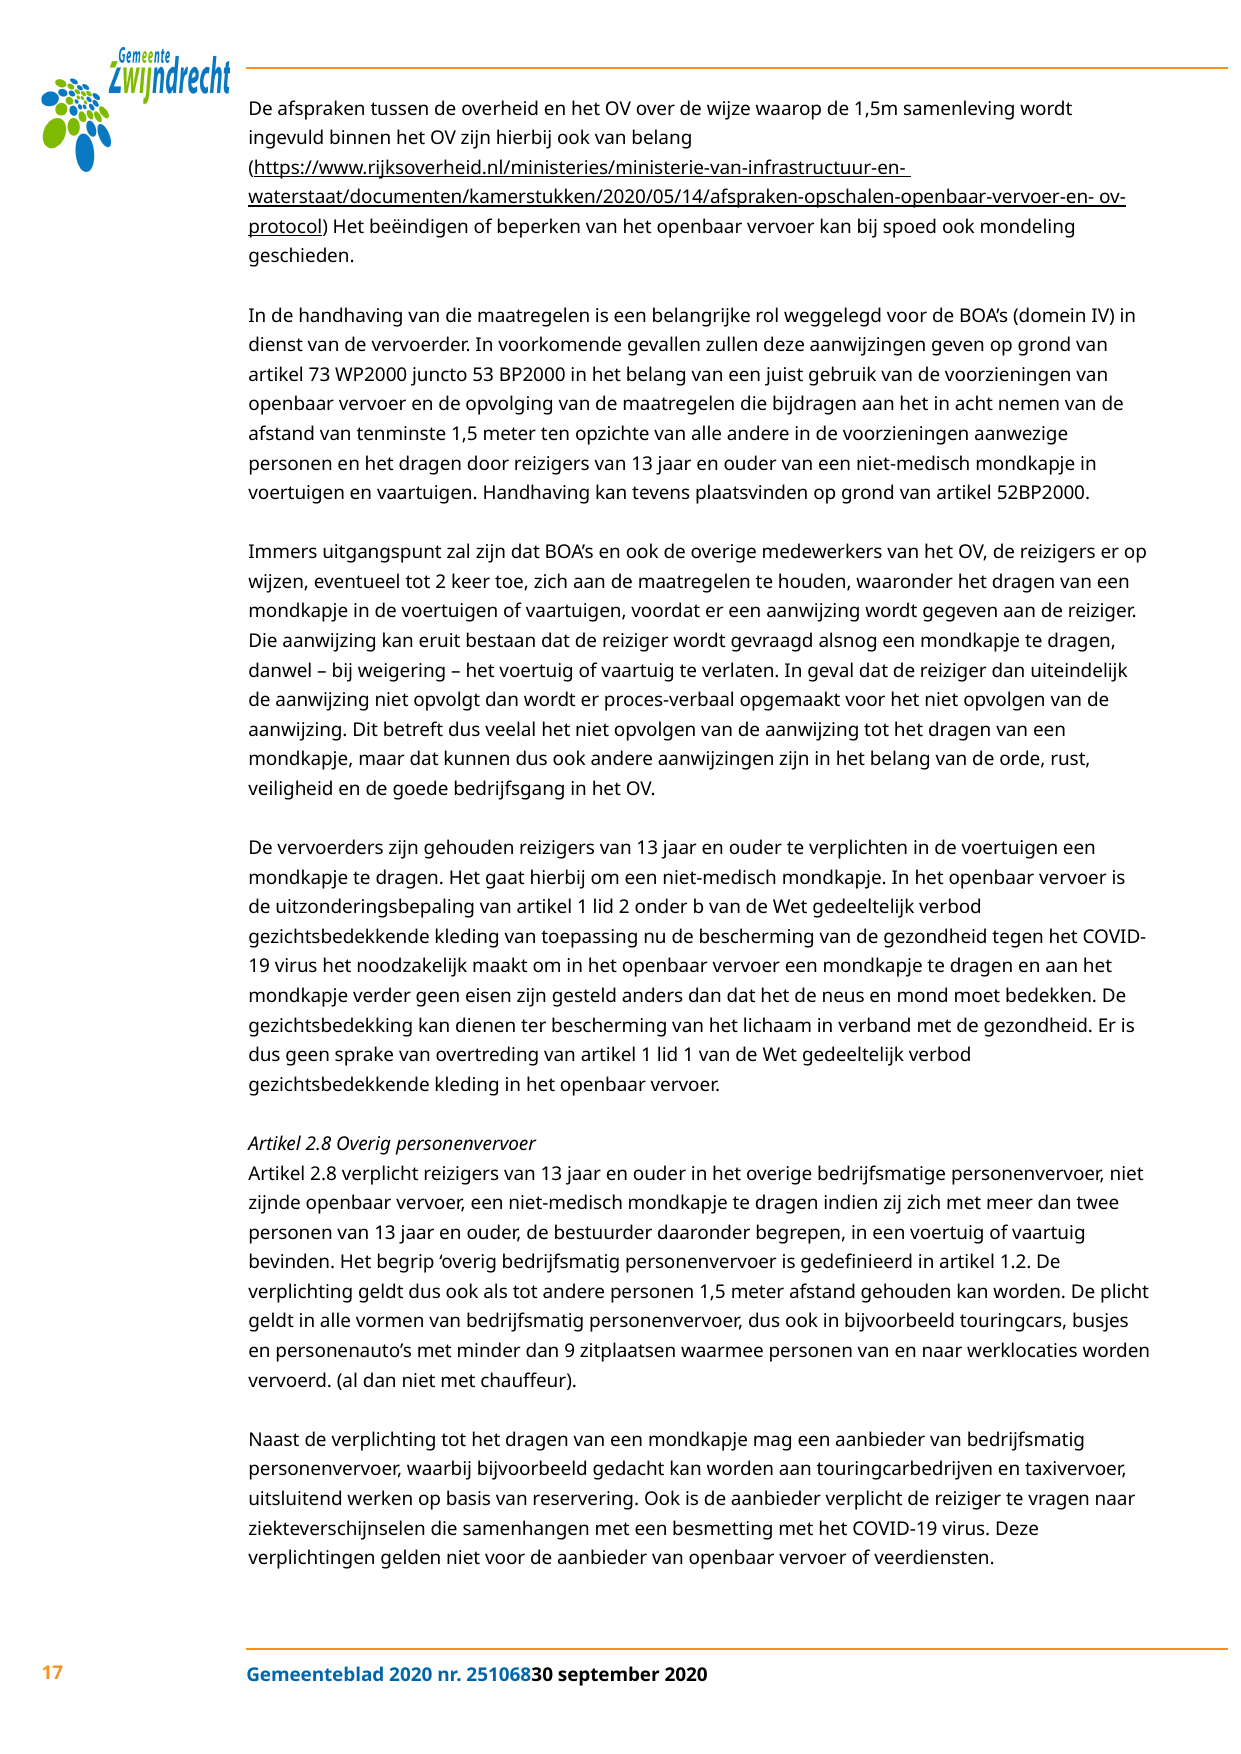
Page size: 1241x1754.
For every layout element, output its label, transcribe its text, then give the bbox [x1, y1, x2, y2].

text Naast de verplichting tot het dragen van een mondkapje mag een aanbieder van bedrijfsmatig personenvervoer, waarbij bijvoorbeeld gedacht kan worden aan touringcarbedrijven en taxivervoer, uitsluitend werken op basis van reservering. Ook is de aanbieder verplicht de reiziger te vragen naar ziekteverschijnselen die samenhangen met een besmetting met het COVID-19 virus. Deze verplichtingen gelden niet voor de aanbieder van openbaar vervoer of veerdiensten. [248, 1426, 1152, 1570]
text De afspraken tussen de overheid en het OV over de wijze waarop de 1,5m samenleving wordt ingevuld binnen het OV zijn hierbij ook van belang (https://www.rijksoverheid.nl/ministeries/ministerie-van-infrastructuur-en- waterstaat/documenten/kamerstukken/2020/05/14/afspraken-opschalen-openbaar-vervoer-en- ov-protocol) Het beëindigen of beperken van het openbaar vervoer kan bij spoed ook mondeling geschieden. [248, 95, 1152, 268]
text Immers uitgangspunt zal zijn dat BOA’s en ook de overige medewerkers van het OV, de reizigers er op wijzen, eventueel tot 2 keer toe, zich aan de maatregelen te houden, waaronder het dragen van een mondkapje in de voertuigen of vaartuigen, voordat er een aanwijzing wordt gegeven aan de reiziger. Die aanwijzing kan eruit bestaan dat de reiziger wordt gevraagd alsnog een mondkapje te dragen, danwel – bij weigering – het voertuig of vaartuig te verlaten. In geval dat de reiziger dan uiteindelijk de aanwijzing niet opvolgt dan wordt er proces-verbaal opgemaakt voor het niet opvolgen van de aanwijzing. Dit betreft dus veelal het niet opvolgen van de aanwijzing tot het dragen van een mondkapje, maar dat kunnen dus ook andere aanwijzingen zijn in het belang van de orde, rust, veiligheid en de goede bedrijfsgang in het OV. [248, 538, 1152, 801]
picture [41, 47, 231, 172]
text Artikel 2.8 Overig personenvervoer [248, 1130, 1152, 1156]
text In de handhaving van die maatregelen is een belangrijke rol weggelegd voor de BOA’s (domein IV) in dienst van de vervoerder. In voorkomende gevallen zullen deze aanwijzingen geven op grond van artikel 73 WP2000 juncto 53 BP2000 in het belang van een juist gebruik van de voorzieningen van openbaar vervoer en de opvolging van de maatregelen die bijdragen aan het in acht nemen van de afstand van tenminste 1,5 meter ten opzichte van alle andere in de voorzieningen aanwezige personen en het dragen door reizigers van 13 jaar en ouder van een niet-medisch mondkapje in voertuigen en vaartuigen. Handhaving kan tevens plaatsvinden op grond van artikel 52BP2000. [248, 302, 1152, 505]
text De vervoerders zijn gehouden reizigers van 13 jaar en ouder te verplichten in de voertuigen een mondkapje te dragen. Het gaat hierbij om een niet-medisch mondkapje. In het openbaar vervoer is de uitzonderingsbepaling van artikel 1 lid 2 onder b van de Wet gedeeltelijk verbod gezichtsbedekkende kleding van toepassing nu de bescherming van de gezondheid tegen het COVID-19 virus het noodzakelijk maakt om in het openbaar vervoer een mondkapje te dragen en aan het mondkapje verder geen eisen zijn gesteld anders dan dat het de neus en mond moet bedekken. De gezichtsbedekking kan dienen ter bescherming van het lichaam in verband met de gezondheid. Er is dus geen sprake van overtreding van artikel 1 lid 1 van de Wet gedeeltelijk verbod gezichtsbedekkende kleding in het openbaar vervoer. [248, 834, 1152, 1097]
text Artikel 2.8 verplicht reizigers van 13 jaar en ouder in het overige bedrijfsmatige personenvervoer, niet zijnde openbaar vervoer, een niet-medisch mondkapje te dragen indien zij zich met meer dan twee personen van 13 jaar en ouder, de bestuurder daaronder begrepen, in een voertuig of vaartuig bevinden. Het begrip ‘overig bedrijfsmatig personenvervoer is gedefinieerd in artikel 1.2. De verplichting geldt dus ook als tot andere personen 1,5 meter afstand gehouden kan worden. De plicht geldt in alle vormen van bedrijfsmatig personenvervoer, dus ook in bijvoorbeeld touringcars, busjes en personenauto’s met minder dan 9 zitplaatsen waarmee personen van en naar werklocaties worden vervoerd. (al dan niet met chauffeur). [248, 1160, 1152, 1393]
